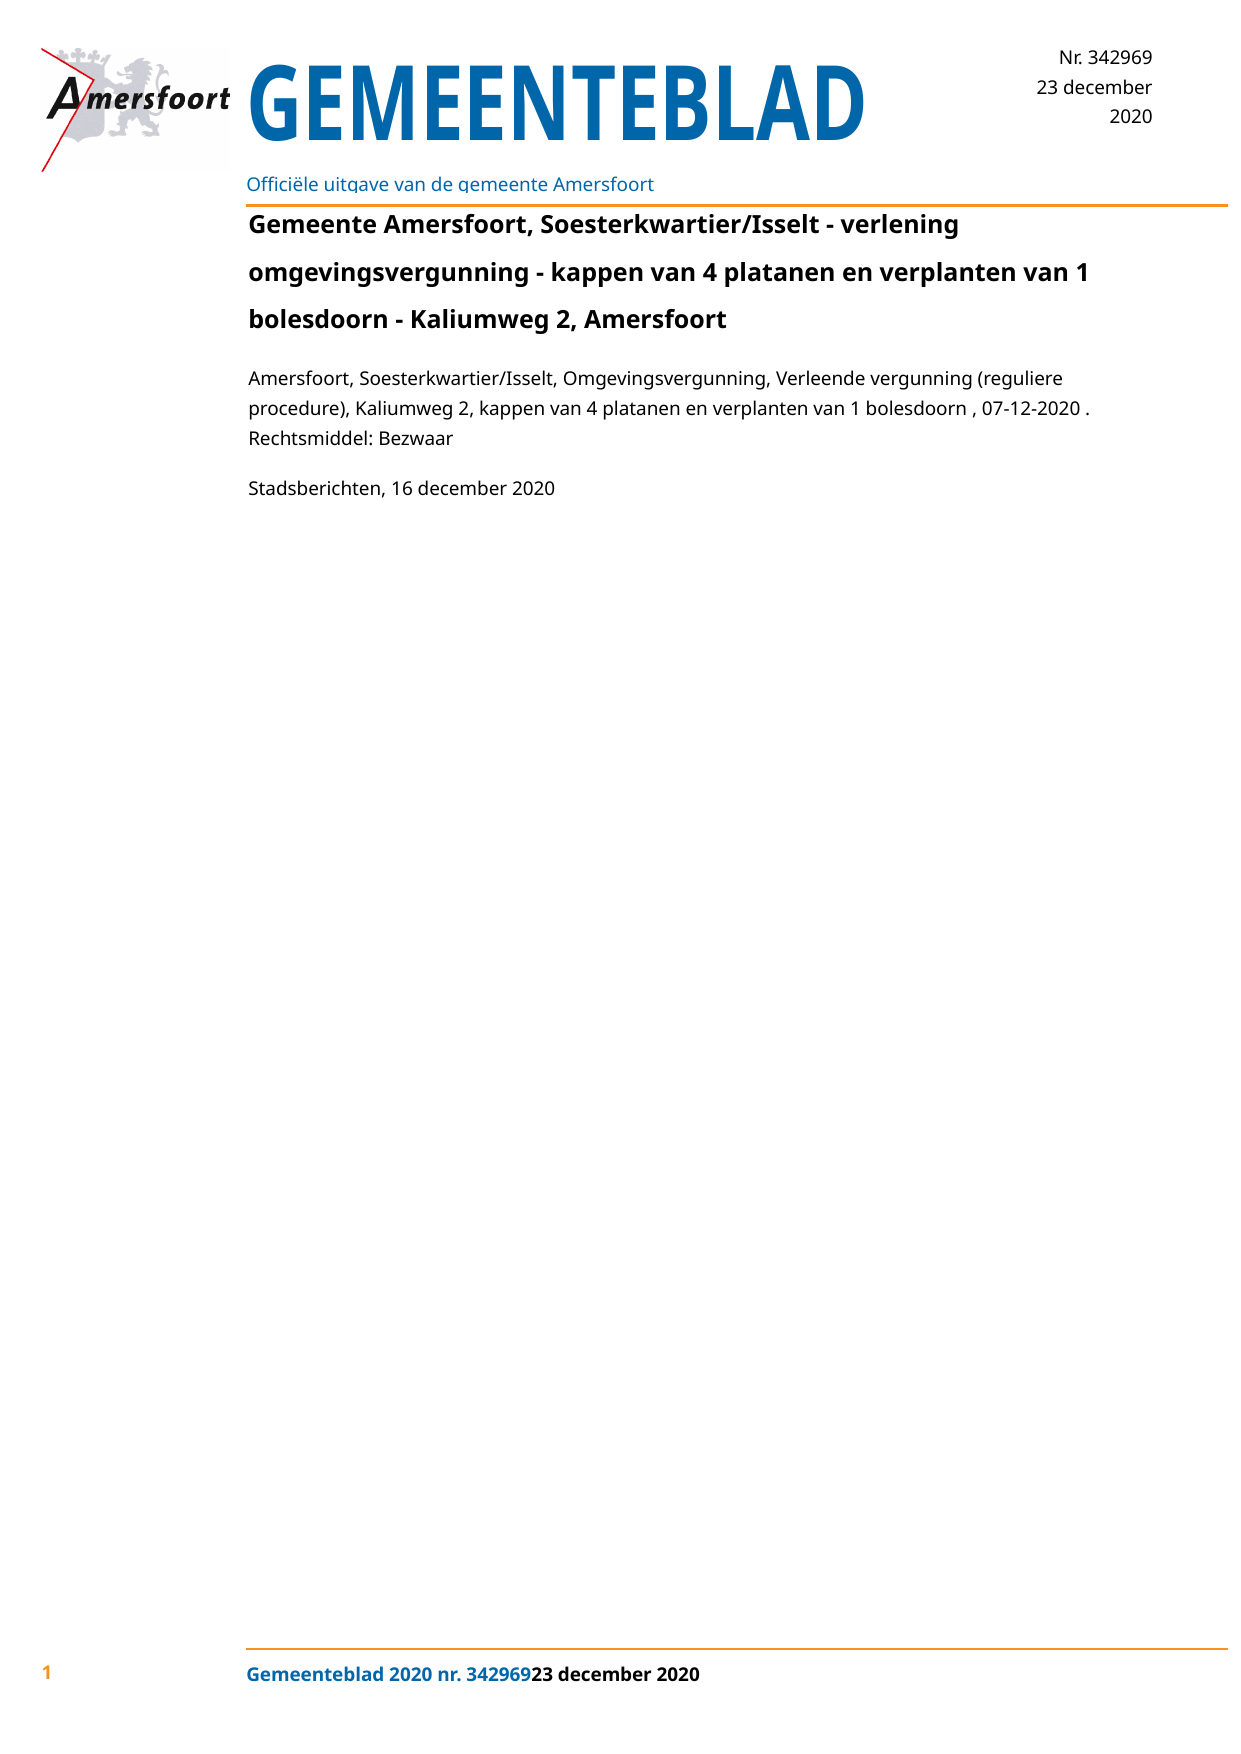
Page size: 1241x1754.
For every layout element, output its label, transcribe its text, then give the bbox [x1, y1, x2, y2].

text Amersfoort, Soesterkwartier/Isselt, Omgevingsvergunning, Verleende vergunning (reguliere procedure), Kaliumweg 2, kappen van 4 platanen en verplanten van 1 bolesdoorn , 07-12-2020 . Rechtsmiddel: Bezwaar [248, 366, 1152, 450]
picture [41, 47, 231, 172]
text Stadsberichten, 16 december 2020 [248, 475, 1152, 501]
text Gemeente Amersfoort, Soesterkwartier/Isselt - verlening omgevingsvergunning - kappen van 4 platanen en verplanten van 1 bolesdoorn - Kaliumweg 2, Amersfoort [248, 207, 1152, 336]
